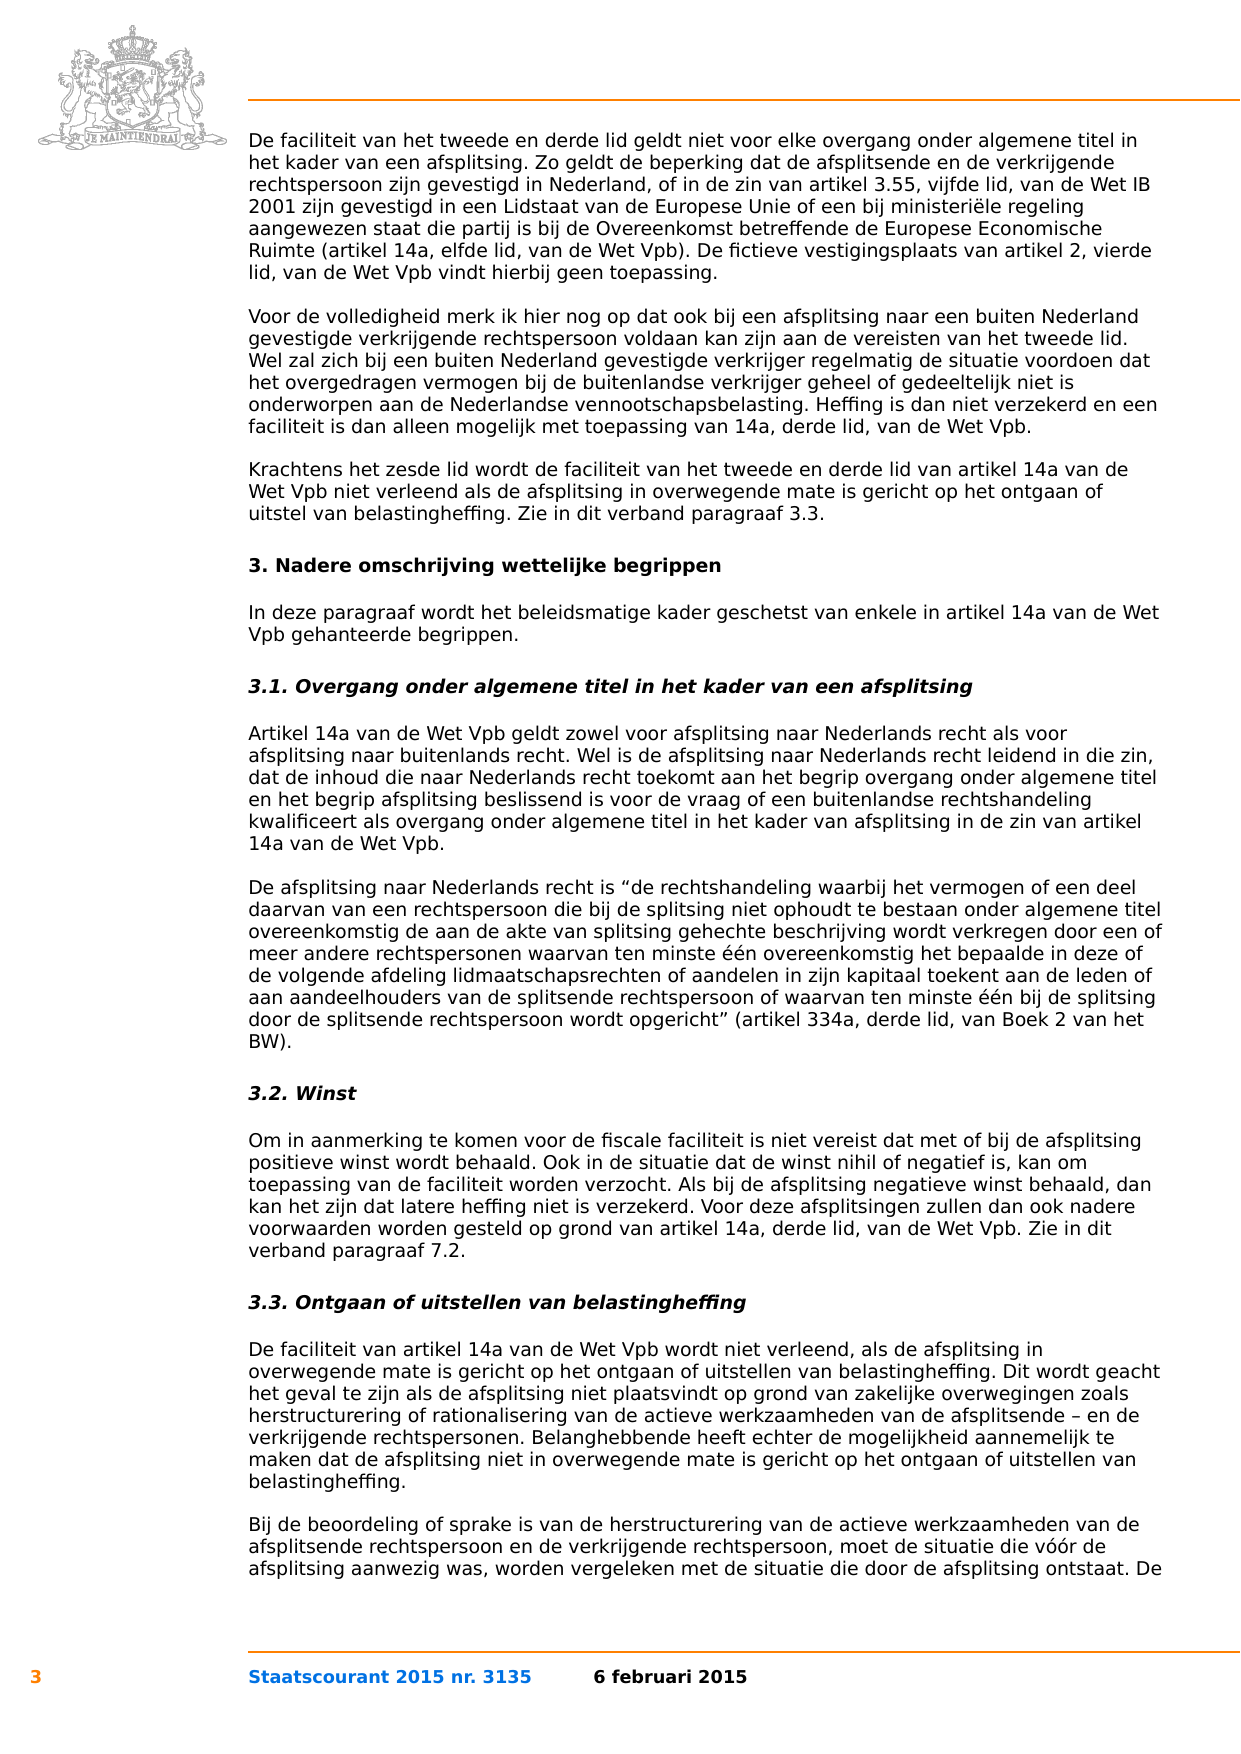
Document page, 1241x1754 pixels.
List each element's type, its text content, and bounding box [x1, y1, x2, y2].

text Om in aanmerking te komen voor de fiscale faciliteit is niet vereist dat met of bij de afsplitsing positieve winst wordt behaald. Ook in de situatie dat de winst nihil of negatief is, kan om toepassing van de faciliteit worden verzocht. Als bij de afsplitsing negatieve winst behaald, dan kan het zijn dat latere heffing niet is verzekerd. Voor deze afsplitsingen zullen dan ook nadere voorwaarden worden gesteld op grond van artikel 14a, derde lid, van de Wet Vpb. Zie in dit verband paragraaf 7.2. [248, 1130, 1163, 1262]
text Bij de beoordeling of sprake is van de herstructurering van de actieve werkzaamheden van de afsplitsende rechtspersoon en de verkrijgende rechtspersoon, moet de situatie die vóór de afsplitsing aanwezig was, worden vergeleken met de situatie die door de afsplitsing ontstaat. De [248, 1514, 1163, 1580]
text De afsplitsing naar Nederlands recht is “de rechtshandeling waarbij het vermogen of een deel daarvan van een rechtspersoon die bij de splitsing niet ophoudt te bestaan onder algemene titel overeenkomstig de aan de akte van splitsing gehechte beschrijving wordt verkregen door een of meer andere rechtspersonen waarvan ten minste één overeenkomstig het bepaalde in deze of de volgende afdeling lidmaatschapsrechten of aandelen in zijn kapitaal toekent aan de leden of aan aandeelhouders van de splitsende rechtspersoon of waarvan ten minste één bij de splitsing door de splitsende rechtspersoon wordt opgericht” (artikel 334a, derde lid, van Boek 2 van het BW). [248, 877, 1163, 1053]
text De faciliteit van artikel 14a van de Wet Vpb wordt niet verleend, als de afsplitsing in overwegende mate is gericht op het ontgaan of uitstellen van belastingheffing. Dit wordt geacht het geval te zijn als de afsplitsing niet plaatsvindt op grond van zakelijke overwegingen zoals herstructurering of rationalisering van de actieve werkzaamheden van de afsplitsende – en de verkrijgende rechtspersonen. Belanghebbende heeft echter de mogelijkheid aannemelijk te maken dat de afsplitsing niet in overwegende mate is gericht op het ontgaan of uitstellen van belastingheffing. [248, 1339, 1163, 1492]
text Krachtens het zesde lid wordt de faciliteit van het tweede en derde lid van artikel 14a van de Wet Vpb niet verleend als de afsplitsing in overwegende mate is gericht op het ontgaan of uitstel van belastingheffing. Zie in dit verband paragraaf 3.3. [248, 459, 1163, 525]
text Voor de volledigheid merk ik hier nog op dat ook bij een afsplitsing naar een buiten Nederland gevestigde verkrijgende rechtspersoon voldaan kan zijn aan de vereisten van het tweede lid. Wel zal zich bij een buiten Nederland gevestigde verkrijger regelmatig de situatie voordoen dat het overgedragen vermogen bij de buitenlandse verkrijger geheel of gedeeltelijk niet is onderworpen aan de Nederlandse vennootschapsbelasting. Heffing is dan niet verzekerd en een faciliteit is dan alleen mogelijk met toepassing van 14a, derde lid, van de Wet Vpb. [248, 306, 1163, 437]
subtitle 3. Nadere omschrijving wettelijke begrippen [248, 555, 1163, 577]
text Artikel 14a van de Wet Vpb geldt zowel voor afsplitsing naar Nederlands recht als voor afsplitsing naar buitenlands recht. Wel is de afsplitsing naar Nederlands recht leidend in die zin, dat de inhoud die naar Nederlands recht toekomt aan het begrip overgang onder algemene titel en het begrip afsplitsing beslissend is voor de vraag of een buitenlandse rechtshandeling kwalificeert als overgang onder algemene titel in het kader van afsplitsing in de zin van artikel 14a van de Wet Vpb. [248, 723, 1163, 855]
picture [38, 25, 227, 150]
subtitle 3.2. Winst [248, 1083, 1163, 1105]
text De faciliteit van het tweede en derde lid geldt niet voor elke overgang onder algemene titel in het kader van een afsplitsing. Zo geldt de beperking dat de afsplitsende en de verkrijgende rechtspersoon zijn gevestigd in Nederland, of in de zin van artikel 3.55, vijfde lid, van de Wet IB 2001 zijn gevestigd in een Lidstaat van de Europese Unie of een bij ministeriële regeling aangewezen staat die partij is bij de Overeenkomst betreffende de Europese Economische Ruimte (artikel 14a, elfde lid, van de Wet Vpb). De fictieve vestigingsplaats van artikel 2, vierde lid, van de Wet Vpb vindt hierbij geen toepassing. [248, 130, 1163, 284]
text In deze paragraaf wordt het beleidsmatige kader geschetst van enkele in artikel 14a van de Wet Vpb gehanteerde begrippen. [248, 602, 1163, 646]
subtitle 3.3. Ontgaan of uitstellen van belastingheffing [248, 1292, 1163, 1314]
subtitle 3.1. Overgang onder algemene titel in het kader van een afsplitsing [248, 676, 1163, 698]
